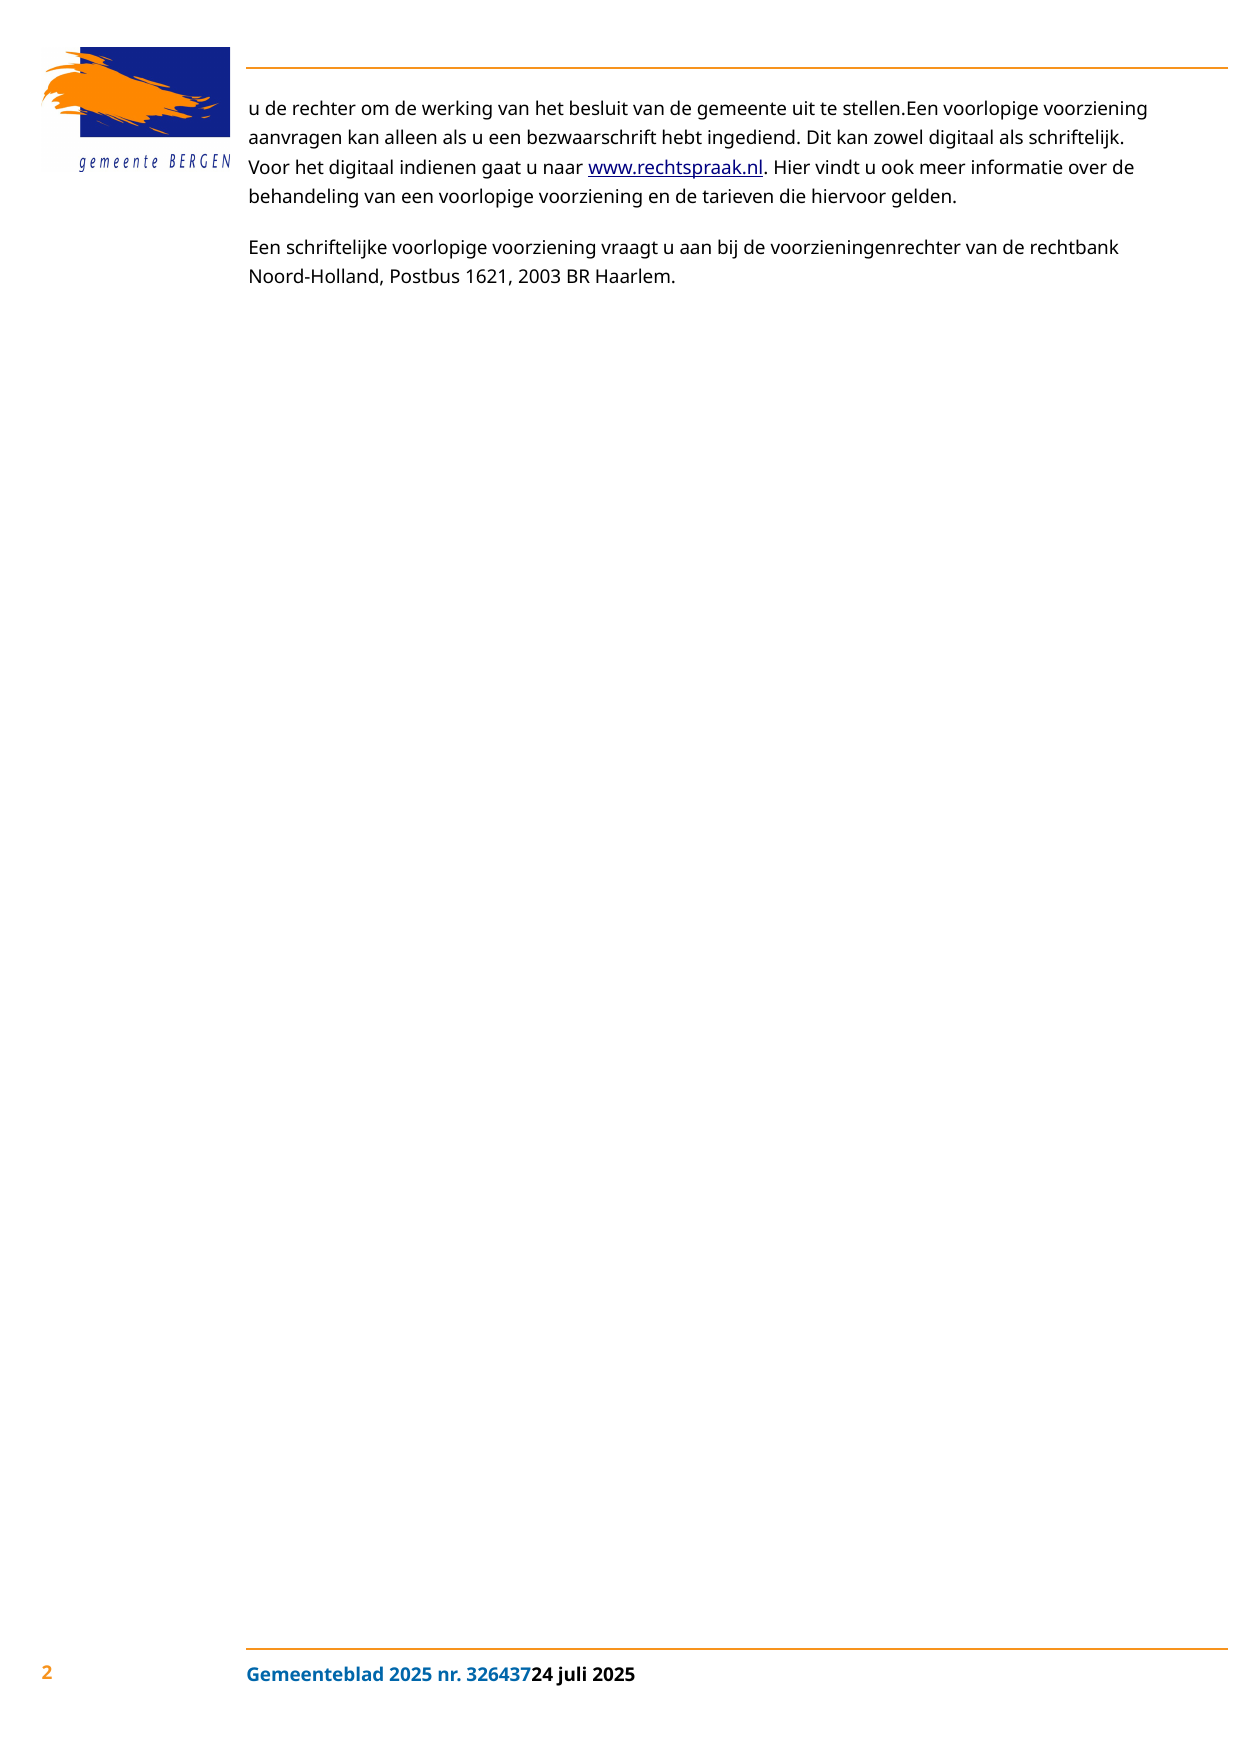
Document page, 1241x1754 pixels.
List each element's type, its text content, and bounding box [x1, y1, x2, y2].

text u de rechter om de werking van het besluit van de gemeente uit te stellen.Een voorlopige voorziening aanvragen kan alleen als u een bezwaarschrift hebt ingediend. Dit kan zowel digitaal als schriftelijk. Voor het digitaal indienen gaat u naar www.rechtspraak.nl. Hier vindt u ook meer informatie over de behandeling van een voorlopige voorziening en de tarieven die hiervoor gelden. [248, 95, 1152, 209]
picture [41, 47, 231, 172]
text Een schriftelijke voorlopige voorziening vraagt u aan bij de voorzieningenrechter van de rechtbank Noord-Holland, Postbus 1621, 2003 BR Haarlem. [248, 234, 1152, 289]
